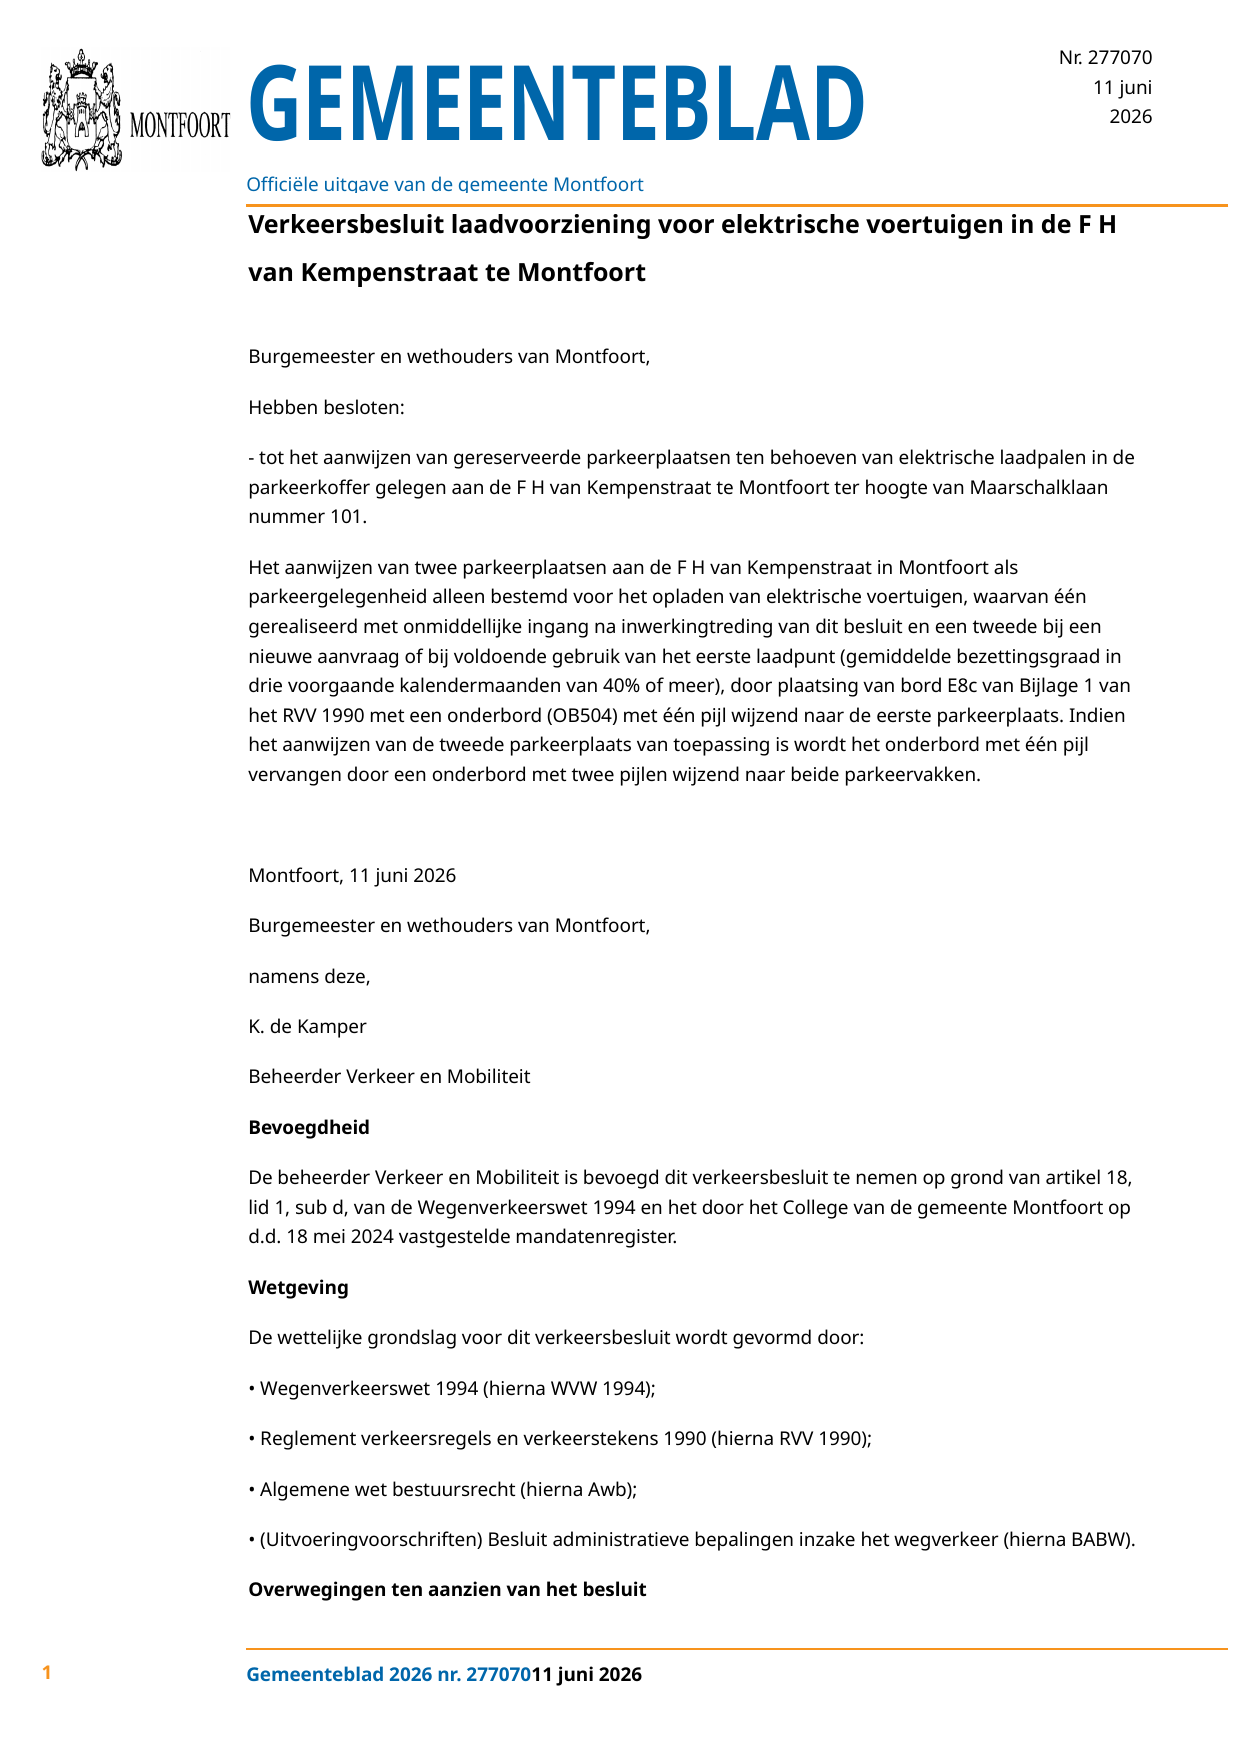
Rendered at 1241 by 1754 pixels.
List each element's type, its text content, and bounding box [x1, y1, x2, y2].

picture [41, 47, 231, 172]
text Het aanwijzen van twee parkeerplaatsen aan de F H van Kempenstraat in Montfoort als parkeergelegenheid alleen bestemd voor het opladen van elektrische voertuigen, waarvan één gerealiseerd met onmiddellijke ingang na inwerkingtreding van dit besluit en een tweede bij een nieuwe aanvraag of bij voldoende gebruik van het eerste laadpunt (gemiddelde bezettingsgraad in drie voorgaande kalendermaanden van 40% of meer), door plaatsing van bord E8c van Bijlage 1 van het RVV 1990 met een onderbord (OB504) met één pijl wijzend naar de eerste parkeerplaats. Indien het aanwijzen van de tweede parkeerplaats van toepassing is wordt het onderbord met één pijl vervangen door een onderbord met twee pijlen wijzend naar beide parkeervakken. [248, 554, 1152, 787]
text Beheerder Verkeer en Mobiliteit [248, 1064, 1152, 1089]
text - tot het aanwijzen van gereserveerde parkeerplaatsen ten behoeven van elektrische laadpalen in de parkeerkoffer gelegen aan de F H van Kempenstraat te Montfoort ter hoogte van Maarschalklaan nummer 101. [248, 444, 1152, 529]
text Montfoort, 11 juni 2026 [248, 862, 1152, 888]
text Burgemeester en wethouders van Montfoort, [248, 344, 1152, 369]
text De beheerder Verkeer en Mobiliteit is bevoegd dit verkeersbesluit te nemen op grond van artikel 18, lid 1, sub d, van de Wegenverkeerswet 1994 en het door het College van de gemeente Montfoort op d.d. 18 mei 2024 vastgestelde mandatenregister. [248, 1164, 1152, 1249]
text Wetgeving [248, 1274, 1152, 1300]
text namens deze, [248, 963, 1152, 988]
text Burgemeester en wethouders van Montfoort, [248, 912, 1152, 938]
text De wettelijke grondslag voor dit verkeersbesluit wordt gevormd door: [248, 1324, 1152, 1350]
text • (Uitvoeringvoorschriften) Besluit administratieve bepalingen inzake het wegverkeer (hierna BABW). [248, 1526, 1152, 1552]
text • Wegenverkeerswet 1994 (hierna WVW 1994); [248, 1375, 1152, 1401]
text Verkeersbesluit laadvoorziening voor elektrische voertuigen in de F H van Kempenstraat te Montfoort [248, 207, 1152, 288]
text K. de Kamper [248, 1013, 1152, 1039]
text • Reglement verkeersregels en verkeerstekens 1990 (hierna RVV 1990); [248, 1425, 1152, 1451]
text Hebben besloten: [248, 394, 1152, 420]
text • Algemene wet bestuursrecht (hierna Awb); [248, 1476, 1152, 1501]
text Overwegingen ten aanzien van het besluit [248, 1577, 1152, 1602]
text Bevoegdheid [248, 1114, 1152, 1140]
